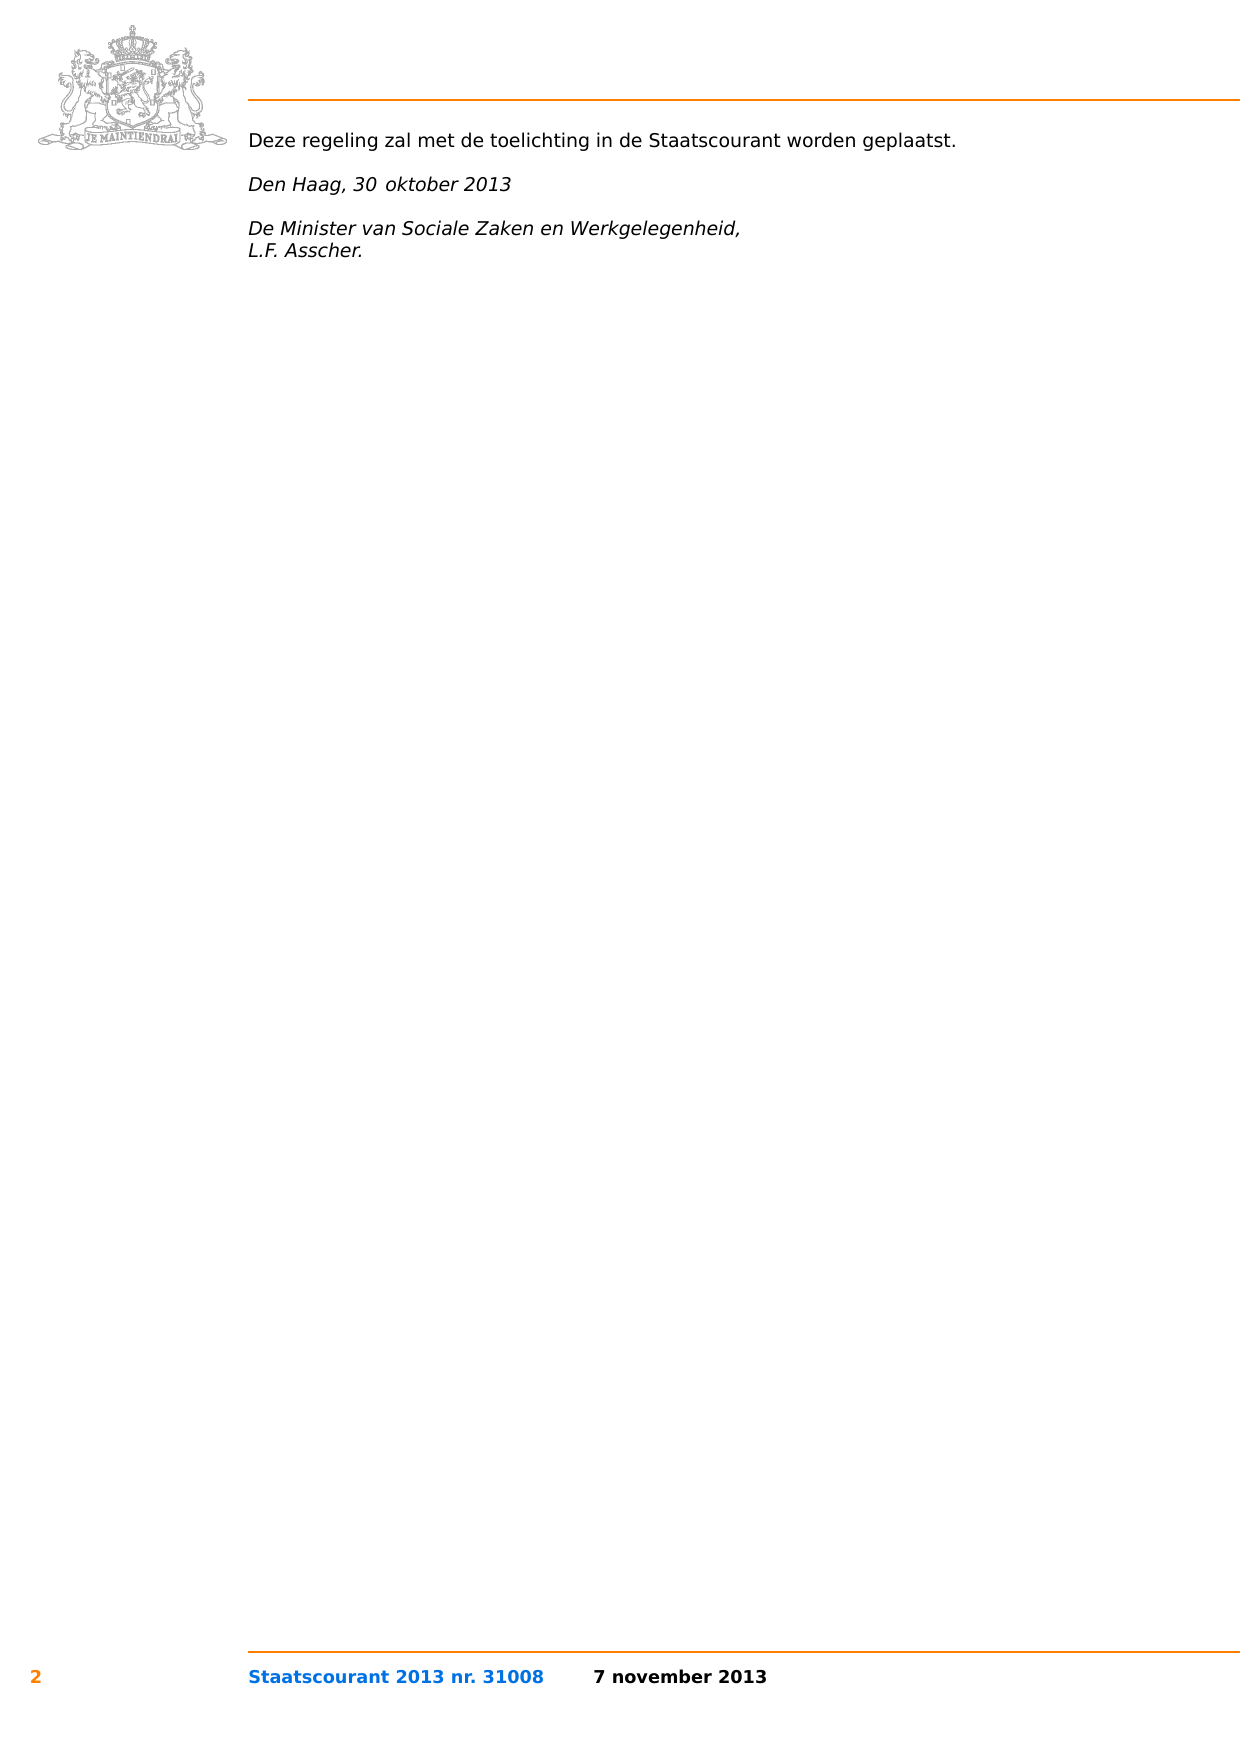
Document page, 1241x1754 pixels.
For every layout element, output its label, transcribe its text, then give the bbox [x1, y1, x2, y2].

text Den Haag, 30 oktober 2013 [248, 174, 1163, 196]
text Deze regeling zal met de toelichting in de Staatscourant worden geplaatst. [248, 130, 1163, 152]
picture [38, 25, 227, 150]
text De Minister van Sociale Zaken en Werkgelegenheid, L.F. Asscher. [248, 218, 1163, 262]
